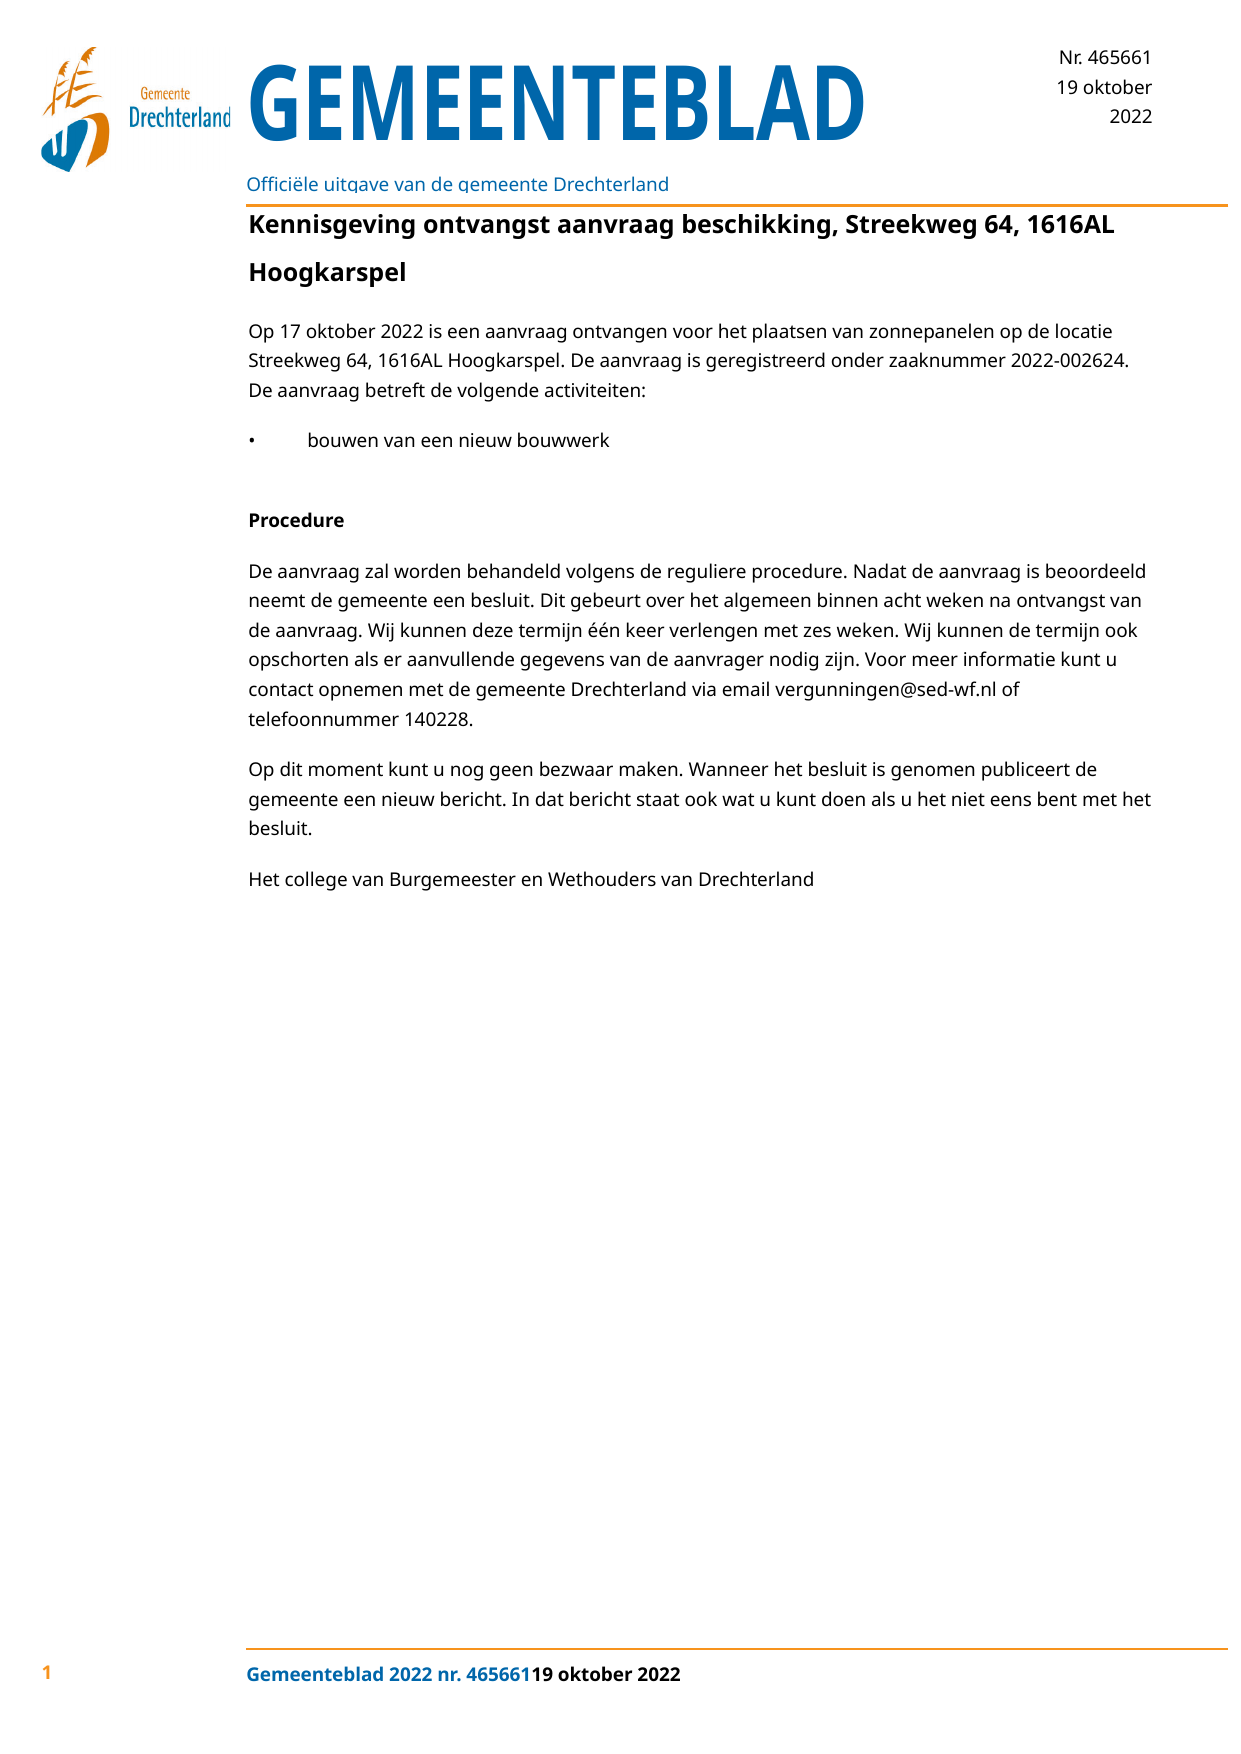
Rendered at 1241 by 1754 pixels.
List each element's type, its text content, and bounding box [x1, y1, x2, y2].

text Op dit moment kunt u nog geen bezwaar maken. Wanneer het besluit is genomen publiceert de gemeente een nieuw bericht. In dat bericht staat ook wat u kunt doen als u het niet eens bent met het besluit. [248, 756, 1152, 841]
text Op 17 oktober 2022 is een aanvraag ontvangen voor het plaatsen van zonnepanelen op de locatie Streekweg 64, 1616AL Hoogkarspel. De aanvraag is geregistreerd onder zaaknummer 2022-002624. De aanvraag betreft de volgende activiteiten: [248, 318, 1152, 403]
picture [41, 158, 64, 172]
text Het college van Burgemeester en Wethouders van Drechterland [248, 866, 1152, 892]
list bouwen van een nieuw bouwwerk [248, 427, 1152, 453]
text Kennisgeving ontvangst aanvraag beschikking, Streekweg 64, 1616AL Hoogkarspel [248, 207, 1152, 288]
text Procedure [248, 507, 1152, 533]
text De aanvraag zal worden behandeld volgens de reguliere procedure. Nadat de aanvraag is beoordeeld neemt de gemeente een besluit. Dit gebeurt over het algemeen binnen acht weken na ontvangst van de aanvraag. Wij kunnen deze termijn één keer verlengen met zes weken. Wij kunnen de termijn ook opschorten als er aanvullende gegevens van de aanvrager nodig zijn. Voor meer informatie kunt u contact opnemen met de gemeente Drechterland via email vergunningen@sed-wf.nl of telefoonnummer 140228. [248, 558, 1152, 732]
picture [226, 115, 231, 124]
picture [41, 47, 231, 172]
